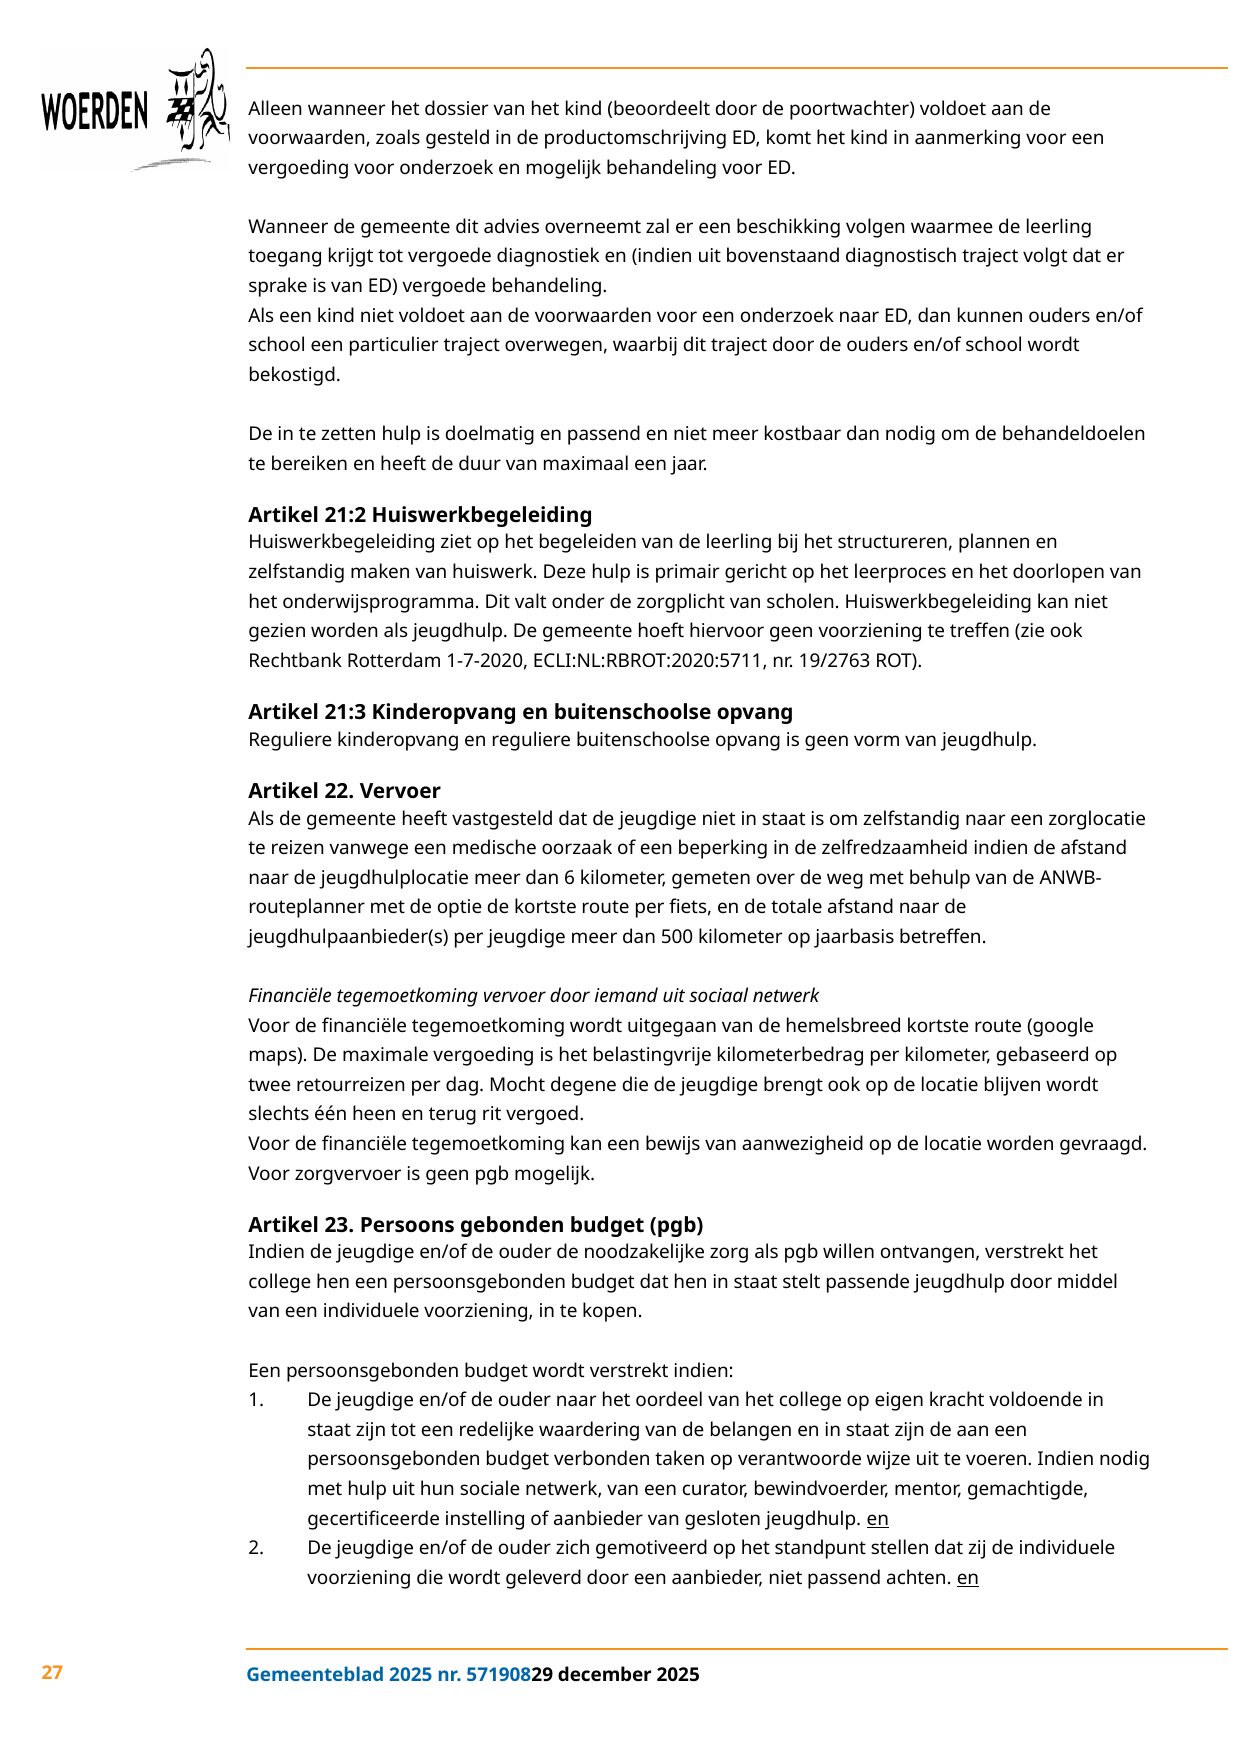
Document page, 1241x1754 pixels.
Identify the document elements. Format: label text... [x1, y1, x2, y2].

picture [41, 47, 231, 172]
text Als de gemeente heeft vastgesteld dat de jeugdige niet in staat is om zelfstandig naar een zorglocatie te reizen vanwege een medische oorzaak of een beperking in de zelfredzaamheid indien de afstand naar de jeugdhulplocatie meer dan 6 kilometer, gemeten over de weg met behulp van de ANWB-routeplanner met de optie de kortste route per fiets, en de totale afstand naar de jeugdhulpaanbieder(s) per jeugdige meer dan 500 kilometer op jaarbasis betreffen. [248, 805, 1152, 949]
text Wanneer de gemeente dit advies overneemt zal er een beschikking volgen waarmee de leerling toegang krijgt tot vergoede diagnostiek en (indien uit bovenstaand diagnostisch traject volgt dat er sprake is van ED) vergoede behandeling. [248, 213, 1152, 298]
list De jeugdige en/of de ouder naar het oordeel van het college op eigen kracht voldoende in staat zijn tot een redelijke waardering van de belangen en in staat zijn de aan een persoonsgebonden budget verbonden taken op verantwoorde wijze uit te voeren. Indien nodig met hulp uit hun sociale netwerk, van een curator, bewindvoerder, mentor, gemachtigde, gecertificeerde instelling of aanbieder van gesloten jeugdhulp. en [248, 1386, 1152, 1531]
text Artikel 21:2 Huiswerkbegeleiding [248, 500, 1152, 529]
text Reguliere kinderopvang en reguliere buitenschoolse opvang is geen vorm van jeugdhulp. [248, 726, 1152, 752]
text De in te zetten hulp is doelmatig en passend en niet meer kostbaar dan nodig om de behandeldoelen te bereiken en heeft de duur van maximaal een jaar. [248, 420, 1152, 476]
list De jeugdige en/of de ouder zich gemotiveerd op het standpunt stellen dat zij de individuele voorziening die wordt geleverd door een aanbieder, niet passend achten. en [248, 1534, 1152, 1590]
text Artikel 21:3 Kinderopvang en buitenschoolse opvang [248, 697, 1152, 726]
text Huiswerkbegeleiding ziet op het begeleiden van de leerling bij het structureren, plannen en zelfstandig maken van huiswerk. Deze hulp is primair gericht op het leerproces en het doorlopen van het onderwijsprogramma. Dit valt onder de zorgplicht van scholen. Huiswerkbegeleiding kan niet gezien worden als jeugdhulp. De gemeente hoeft hiervoor geen voorziening te treffen (zie ook Rechtbank Rotterdam 1-7-2020, ECLI:NL:RBROT:2020:5711, nr. 19/2763 ROT). [248, 529, 1152, 673]
text Een persoonsgebonden budget wordt verstrekt indien: [248, 1357, 1152, 1383]
text Als een kind niet voldoet aan de voorwaarden voor een onderzoek naar ED, dan kunnen ouders en/of school een particulier traject overwegen, waarbij dit traject door de ouders en/of school wordt bekostigd. [248, 302, 1152, 387]
text Voor de financiële tegemoetkoming wordt uitgegaan van de hemelsbreed kortste route (google maps). De maximale vergoeding is het belastingvrije kilometerbedrag per kilometer, gebaseerd op twee retourreizen per dag. Mocht degene die de jeugdige brengt ook op de locatie blijven wordt slechts één heen en terug rit vergoed. [248, 1012, 1152, 1126]
text Artikel 23. Persoons gebonden budget (pgb) [248, 1210, 1152, 1238]
text Alleen wanneer het dossier van het kind (beoordeelt door de poortwachter) voldoet aan de voorwaarden, zoals gesteld in de productomschrijving ED, komt het kind in aanmerking voor een vergoeding voor onderzoek en mogelijk behandeling voor ED. [248, 95, 1152, 180]
text Voor de financiële tegemoetkoming kan een bewijs van aanwezigheid op de locatie worden gevraagd. [248, 1130, 1152, 1156]
text Voor zorgvervoer is geen pgb mogelijk. [248, 1160, 1152, 1185]
text Indien de jeugdige en/of de ouder de noodzakelijke zorg als pgb willen ontvangen, verstrekt het college hen een persoonsgebonden budget dat hen in staat stelt passende jeugdhulp door middel van een individuele voorziening, in te kopen. [248, 1238, 1152, 1323]
text Artikel 22. Vervoer [248, 776, 1152, 805]
text Financiële tegemoetkoming vervoer door iemand uit sociaal netwerk [248, 982, 1152, 1008]
